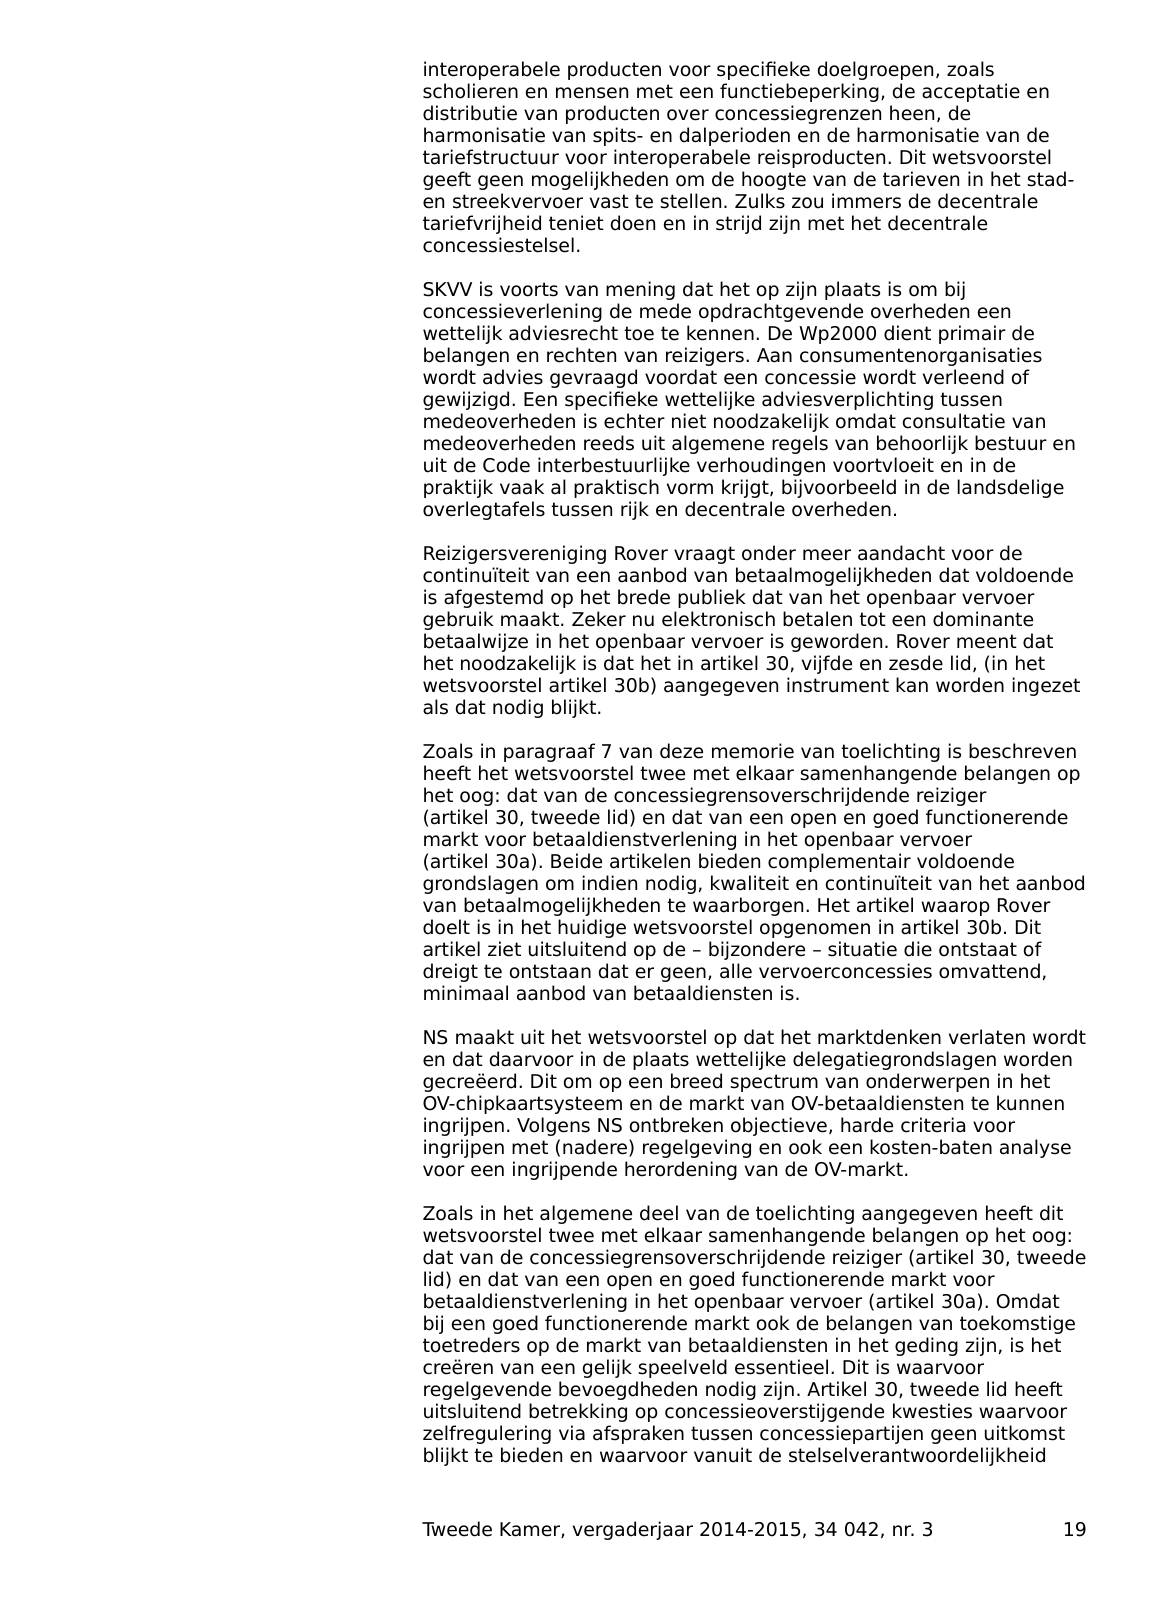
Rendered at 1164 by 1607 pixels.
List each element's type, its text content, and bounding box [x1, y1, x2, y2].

text SKVV is voorts van mening dat het op zijn plaats is om bij concessieverlening de mede opdrachtgevende overheden een wettelijk adviesrecht toe te kennen. De Wp2000 dient primair de belangen en rechten van reizigers. Aan consumentenorganisaties wordt advies gevraagd voordat een concessie wordt verleend of gewijzigd. Een specifieke wettelijke adviesverplichting tussen medeoverheden is echter niet noodzakelijk omdat consultatie van medeoverheden reeds uit algemene regels van behoorlijk bestuur en uit de Code interbestuurlijke verhoudingen voortvloeit en in de praktijk vaak al praktisch vorm krijgt, bijvoorbeeld in de landsdelige overlegtafels tussen rijk en decentrale overheden. [422, 279, 1087, 521]
text Zoals in paragraaf 7 van deze memorie van toelichting is beschreven heeft het wetsvoorstel twee met elkaar samenhangende belangen op het oog: dat van de concessiegrensoverschrijdende reiziger (artikel 30, tweede lid) en dat van een open en goed functionerende markt voor betaaldienstverlening in het openbaar vervoer (artikel 30a). Beide artikelen bieden complementair voldoende grondslagen om indien nodig, kwaliteit en continuïteit van het aanbod van betaalmogelijkheden te waarborgen. Het artikel waarop Rover doelt is in het huidige wetsvoorstel opgenomen in artikel 30b. Dit artikel ziet uitsluitend op de – bijzondere – situatie die ontstaat of dreigt te ontstaan dat er geen, alle vervoerconcessies omvattend, minimaal aanbod van betaaldiensten is. [422, 741, 1087, 1005]
text Zoals in het algemene deel van de toelichting aangegeven heeft dit wetsvoorstel twee met elkaar samenhangende belangen op het oog: dat van de concessiegrensoverschrijdende reiziger (artikel 30, tweede lid) en dat van een open en goed functionerende markt voor betaaldienstverlening in het openbaar vervoer (artikel 30a). Omdat bij een goed functionerende markt ook de belangen van toekomstige toetreders op de markt van betaaldiensten in het geding zijn, is het creëren van een gelijk speelveld essentieel. Dit is waarvoor regelgevende bevoegdheden nodig zijn. Artikel 30, tweede lid heeft uitsluitend betrekking op concessieoverstijgende kwesties waarvoor zelfregulering via afspraken tussen concessiepartijen geen uitkomst blijkt te bieden en waarvoor vanuit de stelselverantwoordelijkheid [422, 1203, 1087, 1467]
text Reizigersvereniging Rover vraagt onder meer aandacht voor de continuïteit van een aanbod van betaalmogelijkheden dat voldoende is afgestemd op het brede publiek dat van het openbaar vervoer gebruik maakt. Zeker nu elektronisch betalen tot een dominante betaalwijze in het openbaar vervoer is geworden. Rover meent dat het noodzakelijk is dat het in artikel 30, vijfde en zesde lid, (in het wetsvoorstel artikel 30b) aangegeven instrument kan worden ingezet als dat nodig blijkt. [422, 543, 1087, 719]
text interoperabele producten voor specifieke doelgroepen, zoals scholieren en mensen met een functiebeperking, de acceptatie en distributie van producten over concessiegrenzen heen, de harmonisatie van spits- en dalperioden en de harmonisatie van de tariefstructuur voor interoperabele reisproducten. Dit wetsvoorstel geeft geen mogelijkheden om de hoogte van de tarieven in het stad- en streekvervoer vast te stellen. Zulks zou immers de decentrale tariefvrijheid teniet doen en in strijd zijn met het decentrale concessiestelsel. [422, 59, 1087, 257]
text NS maakt uit het wetsvoorstel op dat het marktdenken verlaten wordt en dat daarvoor in de plaats wettelijke delegatiegrondslagen worden gecreëerd. Dit om op een breed spectrum van onderwerpen in het OV-chipkaartsysteem en de markt van OV-betaaldiensten te kunnen ingrijpen. Volgens NS ontbreken objectieve, harde criteria voor ingrijpen met (nadere) regelgeving en ook een kosten-baten analyse voor een ingrijpende herordening van de OV-markt. [422, 1027, 1087, 1181]
